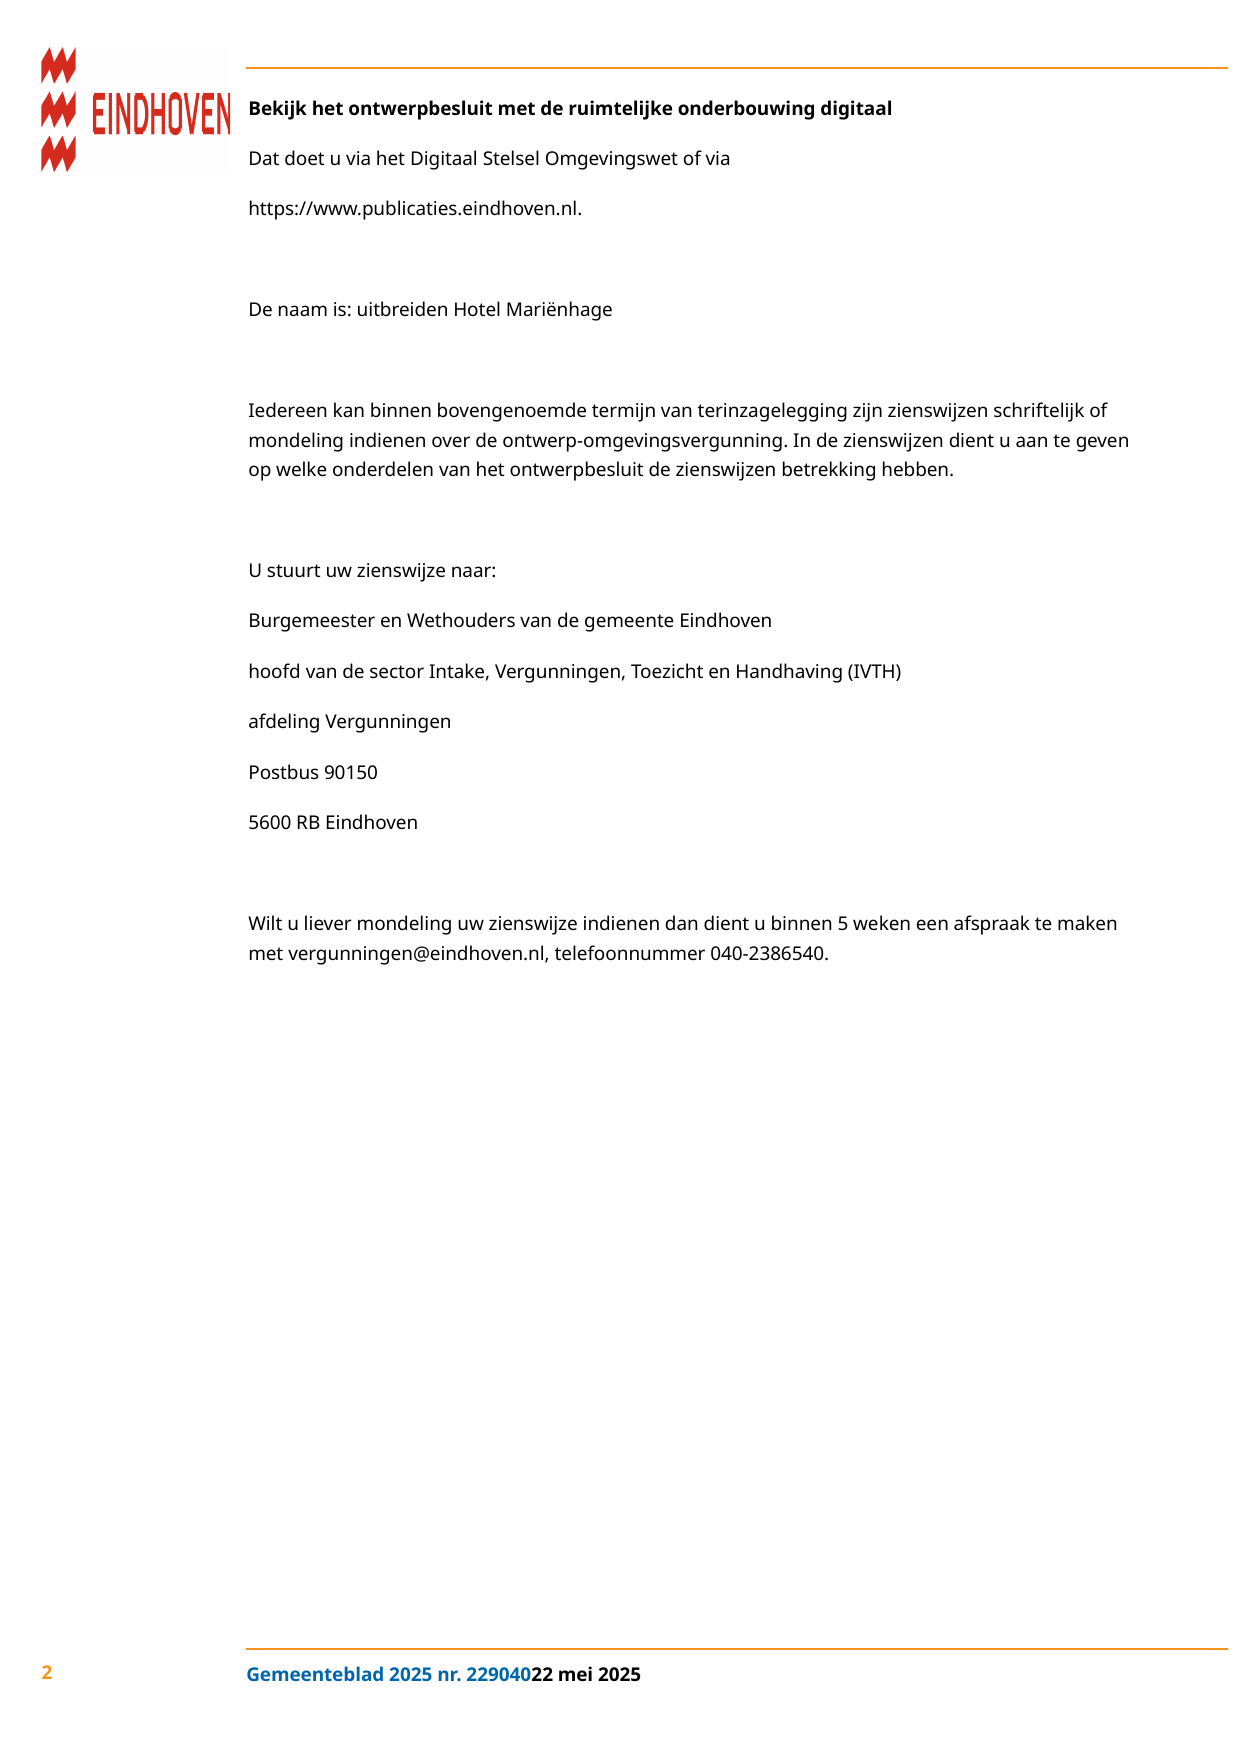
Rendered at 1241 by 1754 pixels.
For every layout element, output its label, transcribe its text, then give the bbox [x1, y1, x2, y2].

text https://www.publicaties.eindhoven.nl. [248, 196, 1152, 221]
picture [41, 47, 231, 172]
text Postbus 90150 [248, 759, 1152, 785]
text De naam is: uitbreiden Hotel Mariënhage [248, 296, 1152, 322]
text U stuurt uw zienswijze naar: [248, 557, 1152, 583]
text 5600 RB Eindhoven [248, 809, 1152, 835]
text hoofd van de sector Intake, Vergunningen, Toezicht en Handhaving (IVTH) [248, 658, 1152, 684]
text Dat doet u via het Digitaal Stelsel Omgevingswet of via [248, 145, 1152, 171]
text afdeling Vergunningen [248, 708, 1152, 734]
text Iedereen kan binnen bovengenoemde termijn van terinzagelegging zijn zienswijzen schriftelijk of mondeling indienen over de ontwerp-omgevingsvergunning. In de zienswijzen dient u aan te geven op welke onderdelen van het ontwerpbesluit de zienswijzen betrekking hebben. [248, 397, 1152, 482]
text Burgemeester en Wethouders van de gemeente Eindhoven [248, 608, 1152, 633]
text Bekijk het ontwerpbesluit met de ruimtelijke onderbouwing digitaal [248, 95, 1152, 121]
text Wilt u liever mondeling uw zienswijze indienen dan dient u binnen 5 weken een afspraak te maken met vergunningen@eindhoven.nl, telefoonnummer 040-2386540. [248, 910, 1152, 966]
